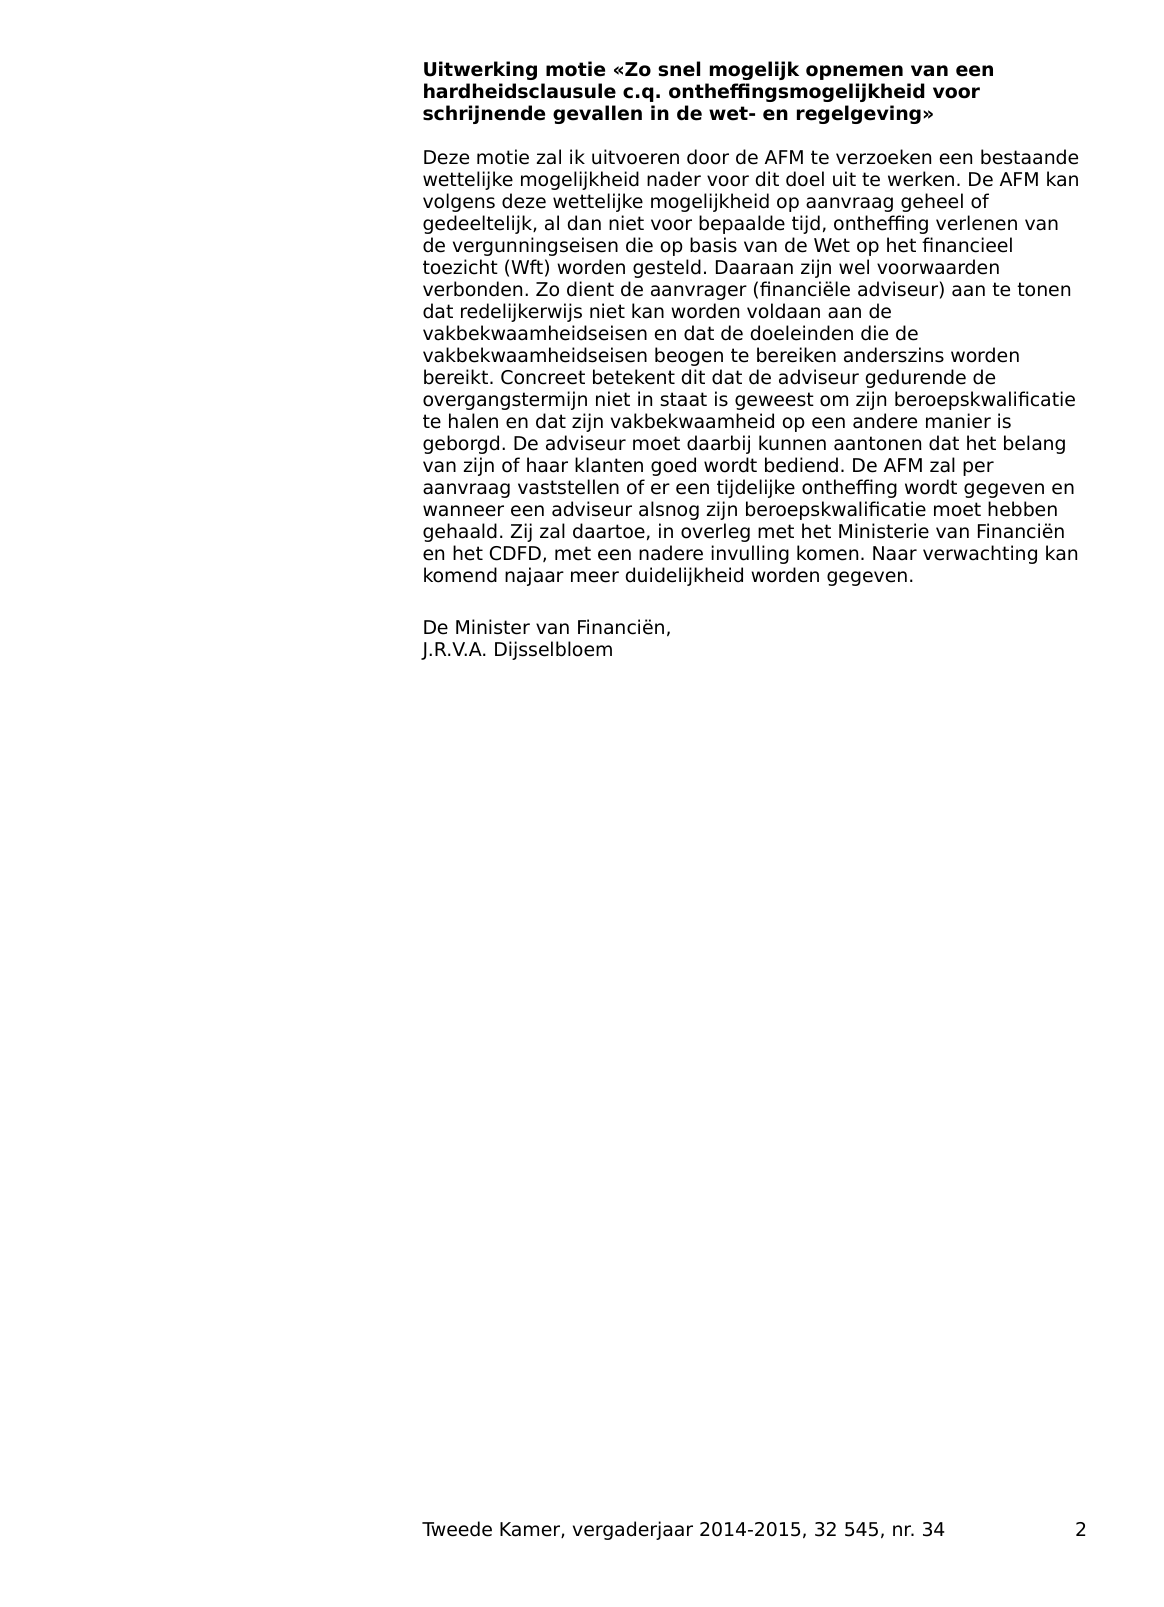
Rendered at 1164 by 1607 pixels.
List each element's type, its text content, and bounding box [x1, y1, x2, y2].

subtitle Uitwerking motie «Zo snel mogelijk opnemen van een hardheidsclausule c.q. ontheffingsmogelijkheid voor schrijnende gevallen in de wet- en regelgeving» [422, 59, 1087, 125]
text Deze motie zal ik uitvoeren door de AFM te verzoeken een bestaande wettelijke mogelijkheid nader voor dit doel uit te werken. De AFM kan volgens deze wettelijke mogelijkheid op aanvraag geheel of gedeeltelijk, al dan niet voor bepaalde tijd, ontheffing verlenen van de vergunningseisen die op basis van de Wet op het financieel toezicht (Wft) worden gesteld. Daaraan zijn wel voorwaarden verbonden. Zo dient de aanvrager (financiële adviseur) aan te tonen dat redelijkerwijs niet kan worden voldaan aan de vakbekwaamheidseisen en dat de doeleinden die de vakbekwaamheidseisen beogen te bereiken anderszins worden bereikt. Concreet betekent dit dat de adviseur gedurende de overgangstermijn niet in staat is geweest om zijn beroepskwalificatie te halen en dat zijn vakbekwaamheid op een andere manier is geborgd. De adviseur moet daarbij kunnen aantonen dat het belang van zijn of haar klanten goed wordt bediend. De AFM zal per aanvraag vaststellen of er een tijdelijke ontheffing wordt gegeven en wanneer een adviseur alsnog zijn beroepskwalificatie moet hebben gehaald. Zij zal daartoe, in overleg met het Ministerie van Financiën en het CDFD, met een nadere invulling komen. Naar verwachting kan komend najaar meer duidelijkheid worden gegeven. [422, 147, 1087, 587]
text De Minister van Financiën, J.R.V.A. Dijsselbloem [422, 617, 1087, 661]
